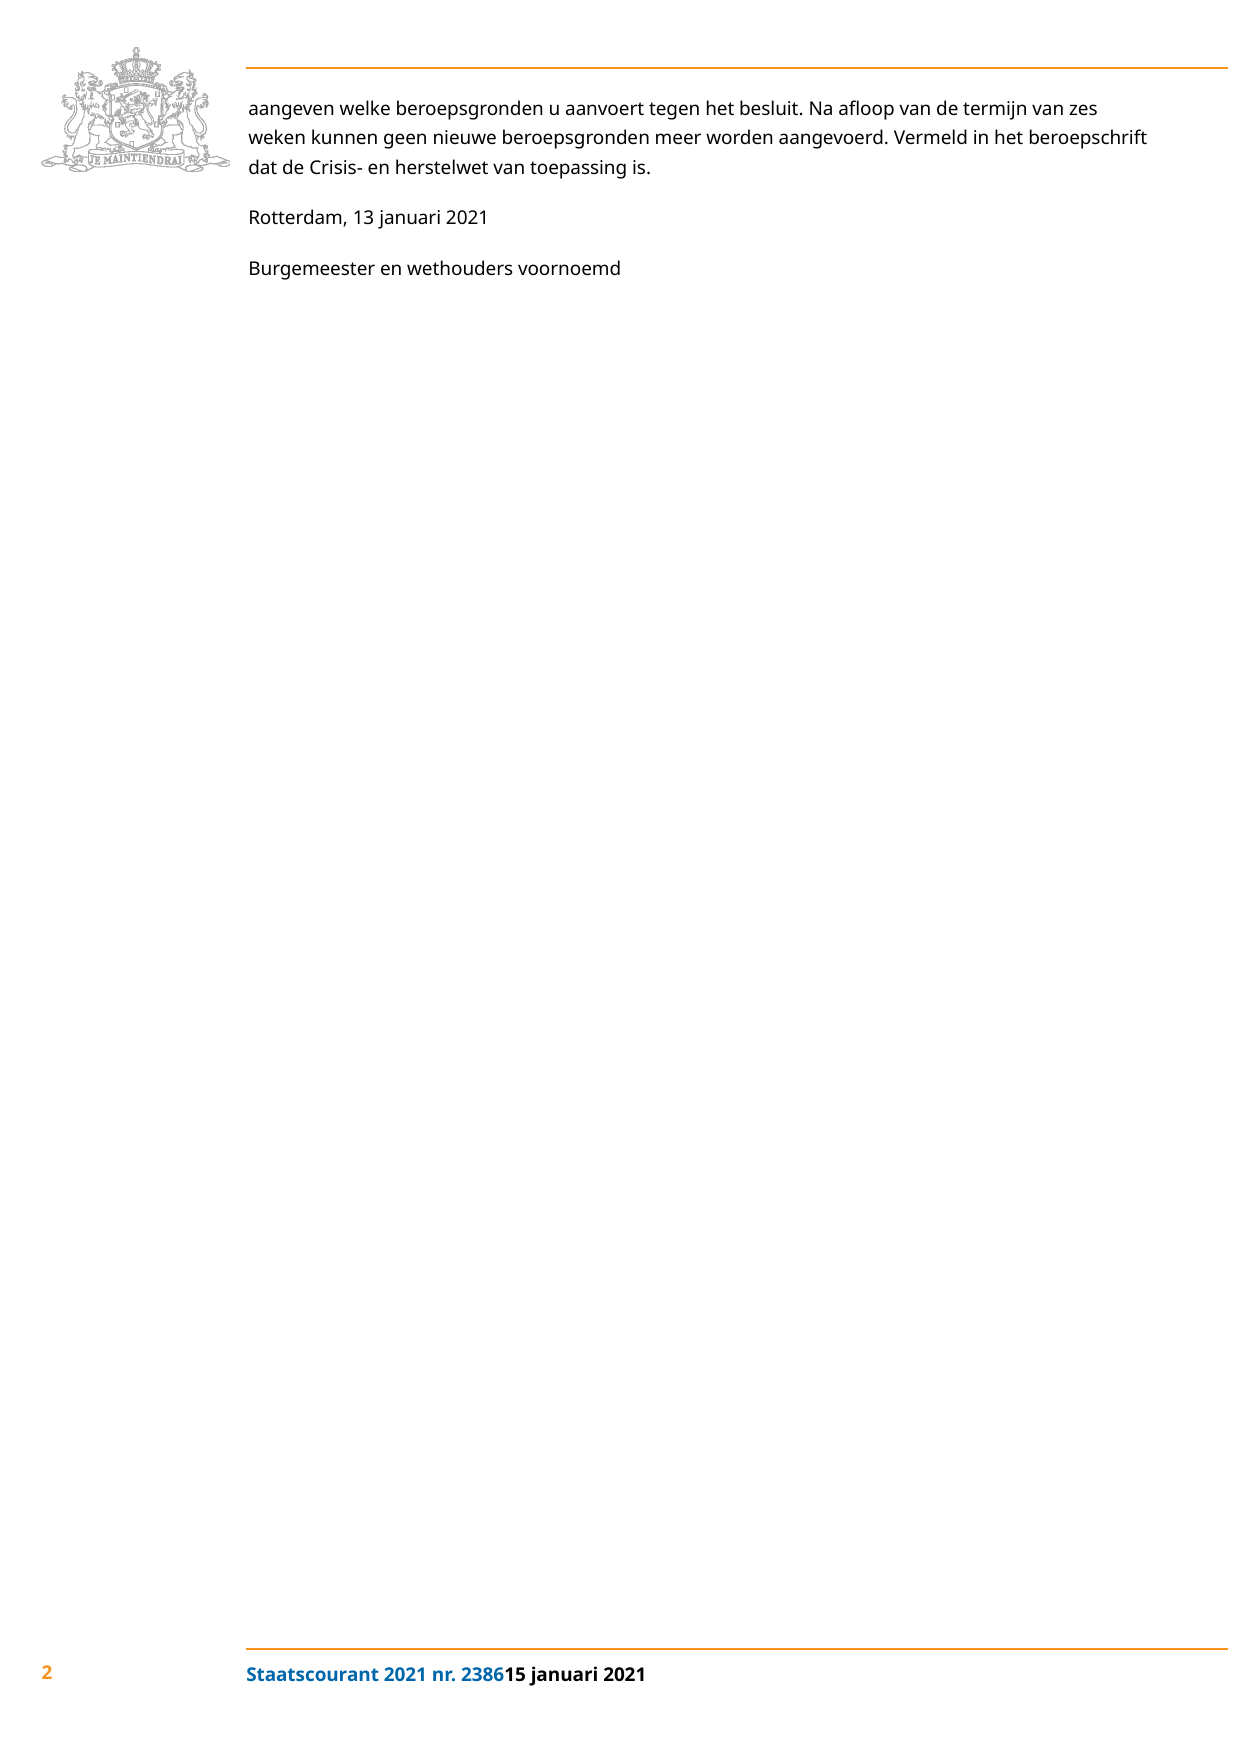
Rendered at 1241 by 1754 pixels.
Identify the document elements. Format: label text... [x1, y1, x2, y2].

picture [41, 47, 231, 172]
text aangeven welke beroepsgronden u aanvoert tegen het besluit. Na afloop van de termijn van zes weken kunnen geen nieuwe beroepsgronden meer worden aangevoerd. Vermeld in het beroepschrift dat de Crisis- en herstelwet van toepassing is. [248, 95, 1152, 180]
text Burgemeester en wethouders voornoemd [248, 255, 1152, 281]
text Rotterdam, 13 januari 2021 [248, 204, 1152, 230]
